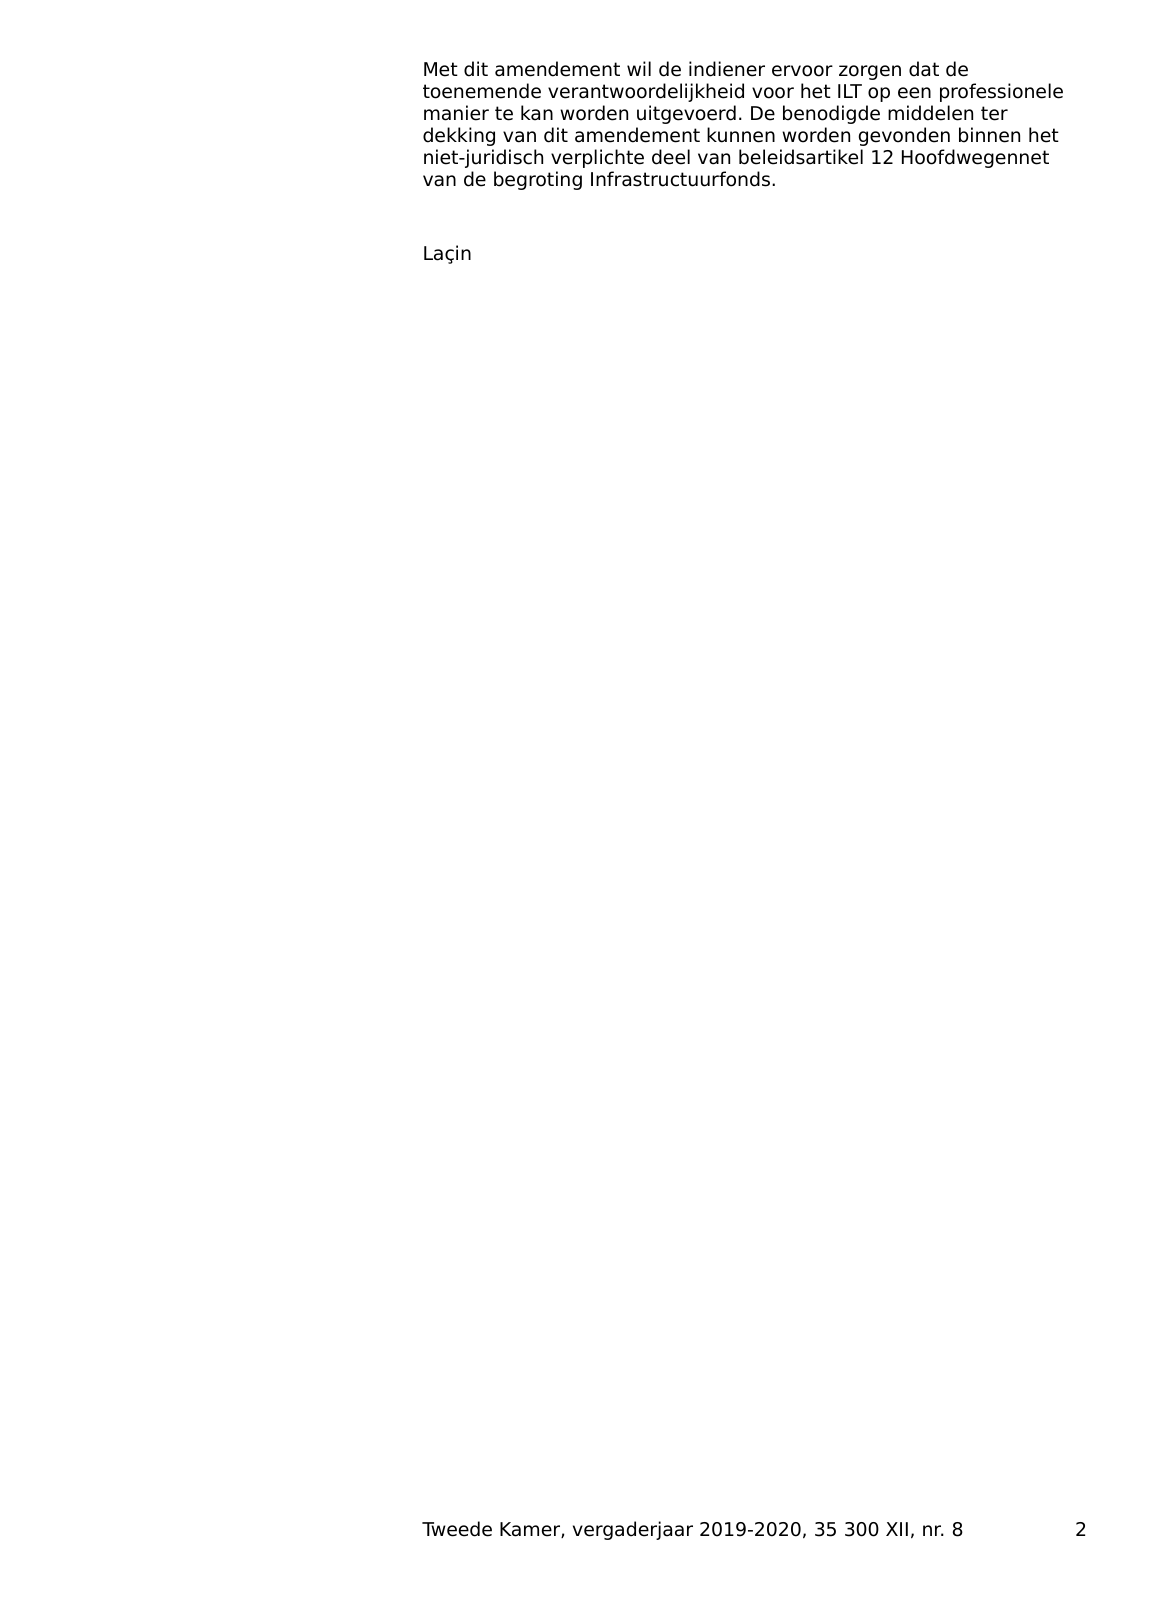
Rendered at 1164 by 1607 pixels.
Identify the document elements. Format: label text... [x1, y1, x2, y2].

text Met dit amendement wil de indiener ervoor zorgen dat de toenemende verantwoordelijkheid voor het ILT op een professionele manier te kan worden uitgevoerd. De benodigde middelen ter dekking van dit amendement kunnen worden gevonden binnen het niet-juridisch verplichte deel van beleidsartikel 12 Hoofdwegennet van de begroting Infrastructuurfonds. [422, 59, 1087, 191]
text Laçin [422, 221, 1087, 265]
